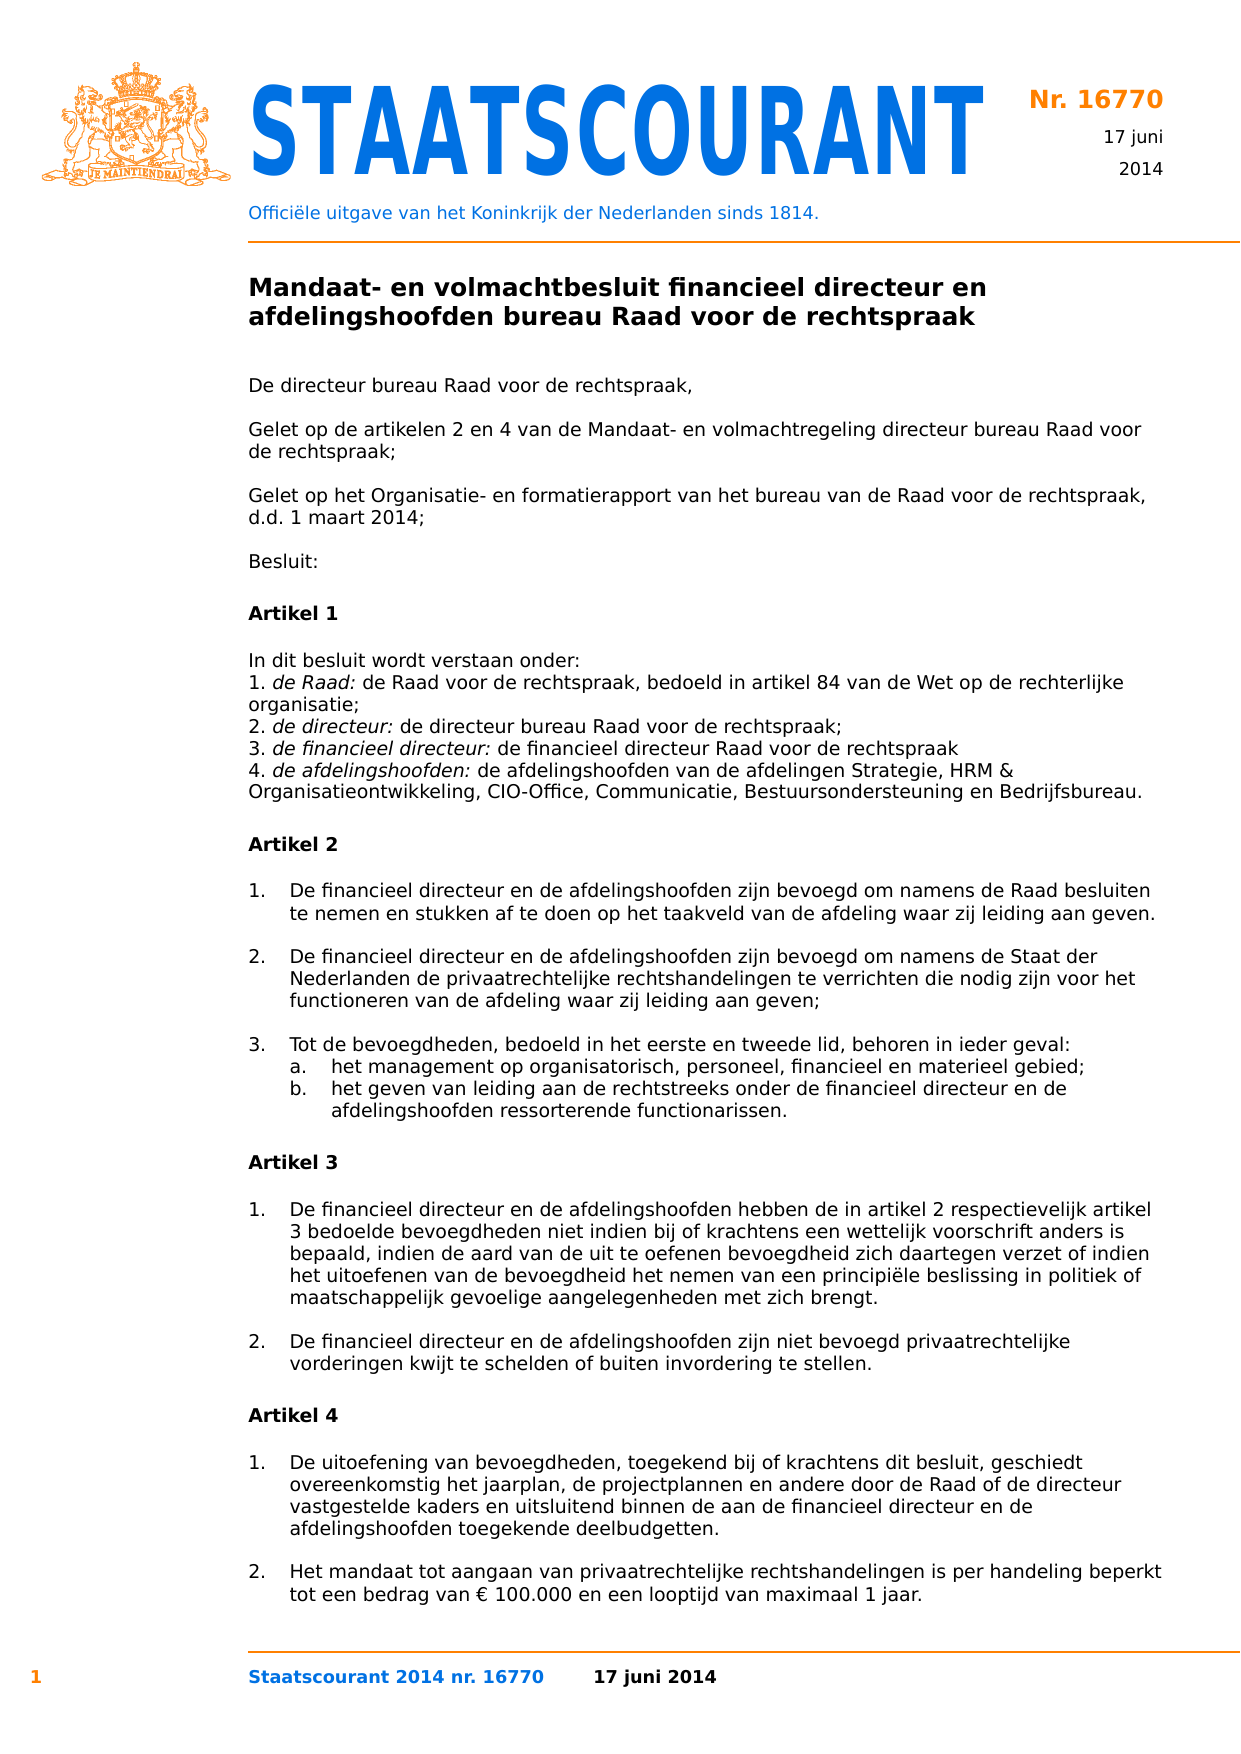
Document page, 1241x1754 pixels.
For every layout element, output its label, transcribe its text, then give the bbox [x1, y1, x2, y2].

subtitle Artikel 4 [248, 1405, 1163, 1427]
text 1. de Raad: de Raad voor de rechtspraak, bedoeld in artikel 84 van de Wet op de rechterlijke organisatie; [248, 672, 1163, 716]
text 3. de financieel directeur: de financieel directeur Raad voor de rechtspraak [248, 737, 1163, 759]
picture [41, 62, 231, 186]
text In dit besluit wordt verstaan onder: [248, 649, 1163, 672]
table_header [25, 62, 248, 241]
text 2. Het mandaat tot aangaan van privaatrechtelijke rechtshandelingen is per handeling beperkt tot een bedrag van € 100.000 en een looptijd van maximaal 1 jaar. [248, 1561, 1163, 1605]
subtitle Artikel 3 [248, 1152, 1163, 1174]
subtitle Mandaat- en volmachtbesluit financieel directeur en afdelingshoofden bureau Raad voor de rechtspraak [248, 273, 1163, 331]
table_cell 17 juni [998, 121, 1240, 153]
text Gelet op het Organisatie- en formatierapport van het bureau van de Raad voor de rechtspraak, d.d. 1 maart 2014; [248, 485, 1163, 529]
text 3. Tot de bevoegdheden, bedoeld in het eerste en tweede lid, behoren in ieder geval: [248, 1034, 1163, 1056]
text Besluit: [248, 551, 1163, 573]
text 1. De financieel directeur en de afdelingshoofden hebben de in artikel 2 respectievelijk artikel 3 bedoelde bevoegdheden niet indien bij of krachtens een wettelijk voorschrift anders is bepaald, indien de aard van de uit te oefenen bevoegdheid zich daartegen verzet of indien het uitoefenen van de bevoegdheid het nemen van een principiële beslissing in politiek of maatschappelijk gevoelige aangelegenheden met zich brengt. [248, 1199, 1163, 1309]
text Gelet op de artikelen 2 en 4 van de Mandaat- en volmachtregeling directeur bureau Raad voor de rechtspraak; [248, 419, 1163, 463]
text 1. De financieel directeur en de afdelingshoofden zijn bevoegd om namens de Raad besluiten te nemen en stukken af te doen op het taakveld van de afdeling waar zij leiding aan geven. [248, 880, 1163, 924]
text De directeur bureau Raad voor de rechtspraak, [248, 375, 1163, 397]
subtitle Artikel 1 [248, 603, 1163, 624]
table_cell Officiële uitgave van het Koninkrijk der Nederlanden sinds 1814. [248, 203, 1240, 241]
text 2. de directeur: de directeur bureau Raad voor de rechtspraak; [248, 716, 1163, 737]
text 2. De financieel directeur en de afdelingshoofden zijn niet bevoegd privaatrechtelijke vorderingen kwijt te schelden of buiten invordering te stellen. [248, 1331, 1163, 1375]
text a. het management op organisatorisch, personeel, financieel en materieel gebied; [289, 1056, 1163, 1078]
table_header STAATSCOURANT [248, 62, 998, 203]
table_header Nr. 16770 [998, 62, 1240, 121]
table_cell 2014 [998, 153, 1240, 203]
text 1. De uitoefening van bevoegdheden, toegekend bij of krachtens dit besluit, geschiedt overeenkomstig het jaarplan, de projectplannen en andere door de Raad of de directeur vastgestelde kaders en uitsluitend binnen de aan de financieel directeur en de afdelingshoofden toegekende deelbudgetten. [248, 1452, 1163, 1539]
text 2. De financieel directeur en de afdelingshoofden zijn bevoegd om namens de Staat der Nederlanden de privaatrechtelijke rechtshandelingen te verrichten die nodig zijn voor het functioneren van de afdeling waar zij leiding aan geven; [248, 946, 1163, 1012]
text b. het geven van leiding aan de rechtstreeks onder de financieel directeur en de afdelingshoofden ressorterende functionarissen. [289, 1078, 1163, 1122]
text 4. de afdelingshoofden: de afdelingshoofden van de afdelingen Strategie, HRM & Organisatieontwikkeling, CIO-Office, Communicatie, Bestuursondersteuning en Bedrijfsbureau. [248, 759, 1163, 803]
subtitle Artikel 2 [248, 833, 1163, 855]
